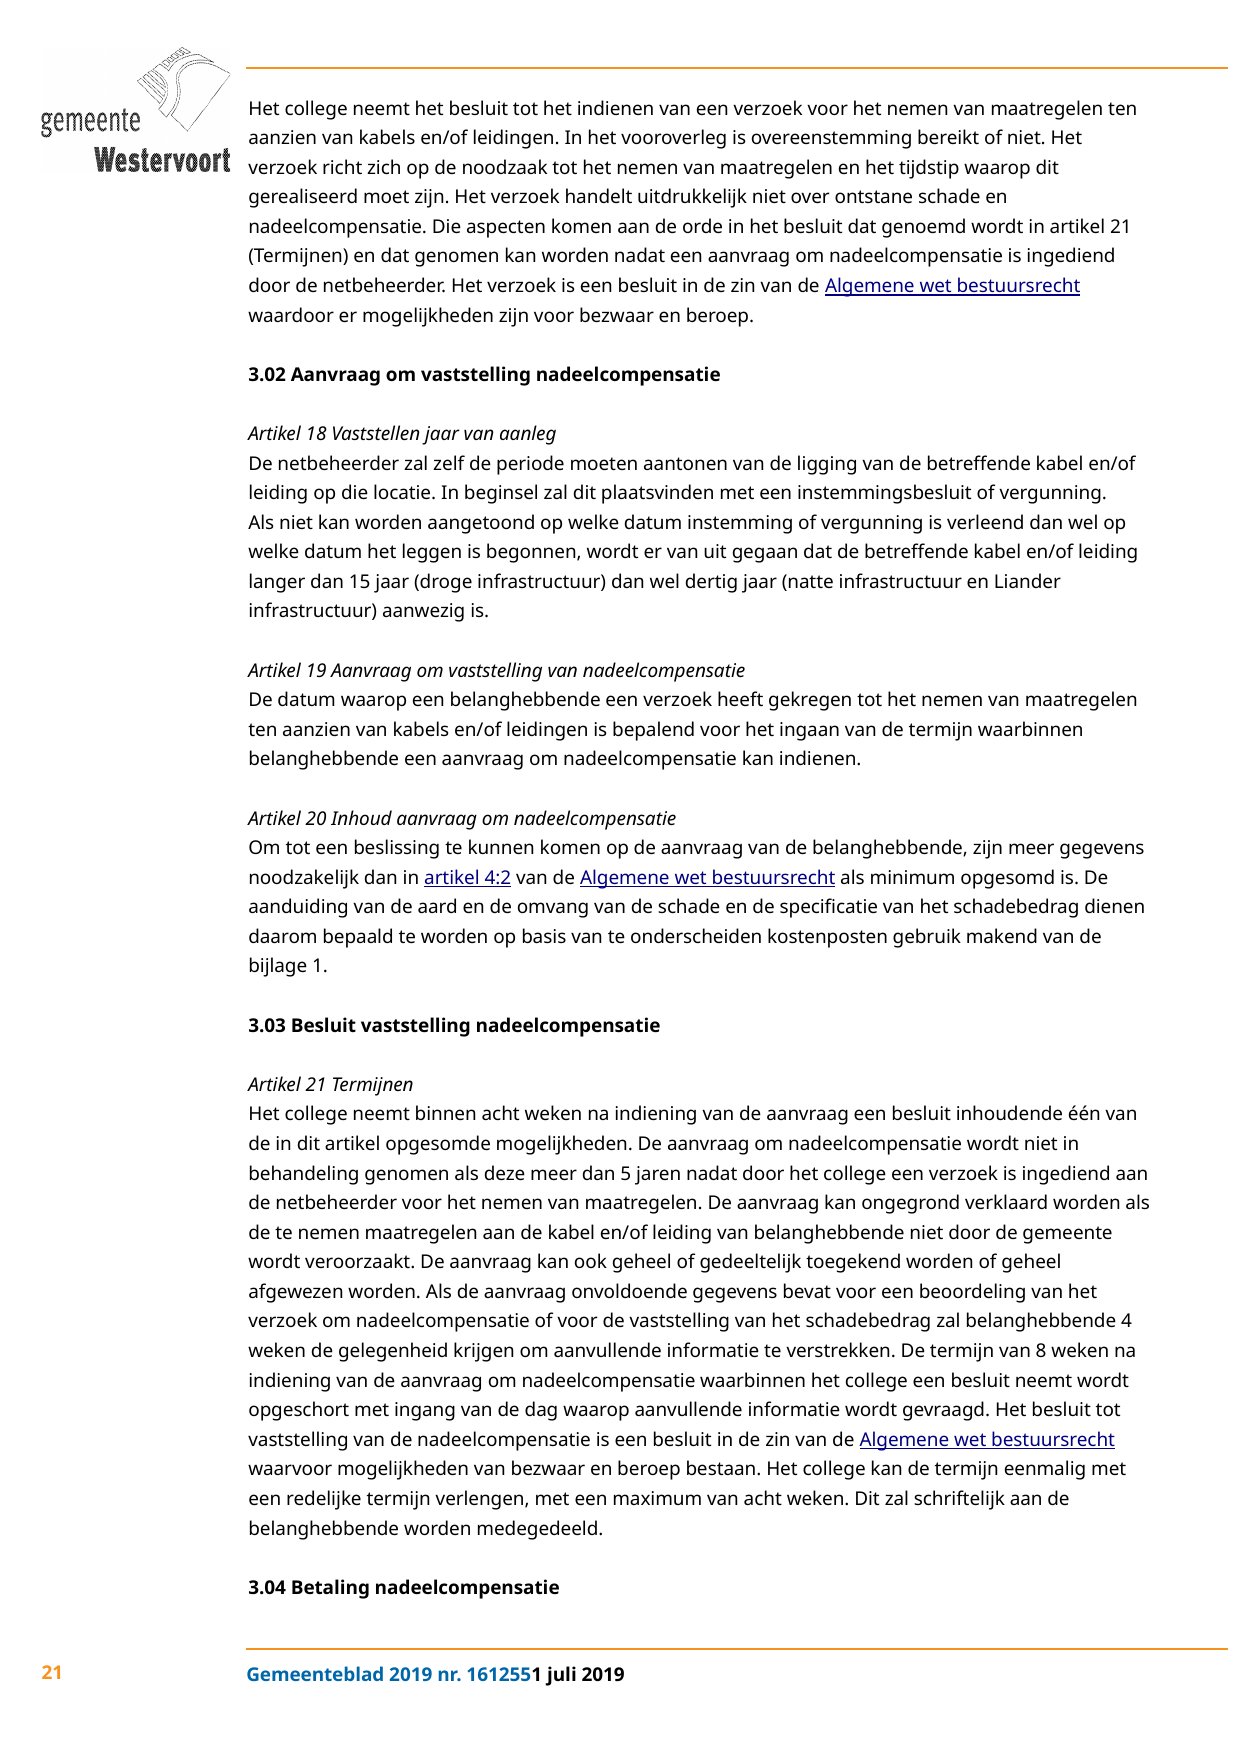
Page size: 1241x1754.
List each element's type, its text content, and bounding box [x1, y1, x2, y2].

text De datum waarop een belanghebbende een verzoek heeft gekregen tot het nemen van maatregelen ten aanzien van kabels en/of leidingen is bepalend voor het ingaan van de termijn waarbinnen belanghebbende een aanvraag om nadeelcompensatie kan indienen. [248, 686, 1152, 771]
text Artikel 21 Termijnen [248, 1071, 1152, 1097]
text Artikel 18 Vaststellen jaar van aanleg [248, 420, 1152, 446]
text 3.03 Besluit vaststelling nadeelcompensatie [248, 1012, 1152, 1038]
text 3.02 Aanvraag om vaststelling nadeelcompensatie [248, 361, 1152, 387]
text 3.04 Betaling nadeelcompensatie [248, 1574, 1152, 1600]
text Artikel 20 Inhoud aanvraag om nadeelcompensatie [248, 805, 1152, 831]
text Het college neemt binnen acht weken na indiening van de aanvraag een besluit inhoudende één van de in dit artikel opgesomde mogelijkheden. De aanvraag om nadeelcompensatie wordt niet in behandeling genomen als deze meer dan 5 jaren nadat door het college een verzoek is ingediend aan de netbeheerder voor het nemen van maatregelen. De aanvraag kan ongegrond verklaard worden als de te nemen maatregelen aan de kabel en/of leiding van belanghebbende niet door de gemeente wordt veroorzaakt. De aanvraag kan ook geheel of gedeeltelijk toegekend worden of geheel afgewezen worden. Als de aanvraag onvoldoende gegevens bevat voor een beoordeling van het verzoek om nadeelcompensatie of voor de vaststelling van het schadebedrag zal belanghebbende 4 weken de gelegenheid krijgen om aanvullende informatie te verstrekken. De termijn van 8 weken na indiening van de aanvraag om nadeelcompensatie waarbinnen het college een besluit neemt wordt opgeschort met ingang van de dag waarop aanvullende informatie wordt gevraagd. Het besluit tot vaststelling van de nadeelcompensatie is een besluit in de zin van de Algemene wet bestuursrecht waarvoor mogelijkheden van bezwaar en beroep bestaan. Het college kan de termijn eenmalig met een redelijke termijn verlengen, met een maximum van acht weken. Dit zal schriftelijk aan de belanghebbende worden medegedeeld. [248, 1101, 1152, 1541]
picture [41, 47, 231, 172]
text Om tot een beslissing te kunnen komen op de aanvraag van de belanghebbende, zijn meer gegevens noodzakelijk dan in artikel 4:2 van de Algemene wet bestuursrecht als minimum opgesomd is. De aanduiding van de aard en de omvang van de schade en de specificatie van het schadebedrag dienen daarom bepaald te worden op basis van te onderscheiden kostenposten gebruik makend van de bijlage 1. [248, 834, 1152, 978]
text Als niet kan worden aangetoond op welke datum instemming of vergunning is verleend dan wel op welke datum het leggen is begonnen, wordt er van uit gegaan dat de betreffende kabel en/of leiding langer dan 15 jaar (droge infrastructuur) dan wel dertig jaar (natte infrastructuur en Liander infrastructuur) aanwezig is. [248, 509, 1152, 623]
text Het college neemt het besluit tot het indienen van een verzoek voor het nemen van maatregelen ten aanzien van kabels en/of leidingen. In het vooroverleg is overeenstemming bereikt of niet. Het verzoek richt zich op de noodzaak tot het nemen van maatregelen en het tijdstip waarop dit gerealiseerd moet zijn. Het verzoek handelt uitdrukkelijk niet over ontstane schade en nadeelcompensatie. Die aspecten komen aan de orde in het besluit dat genoemd wordt in artikel 21 (Termijnen) en dat genomen kan worden nadat een aanvraag om nadeelcompensatie is ingediend door de netbeheerder. Het verzoek is een besluit in de zin van de Algemene wet bestuursrecht waardoor er mogelijkheden zijn voor bezwaar en beroep. [248, 95, 1152, 328]
text De netbeheerder zal zelf de periode moeten aantonen van de ligging van de betreffende kabel en/of leiding op die locatie. In beginsel zal dit plaatsvinden met een instemmingsbesluit of vergunning. [248, 450, 1152, 505]
text Artikel 19 Aanvraag om vaststelling van nadeelcompensatie [248, 657, 1152, 683]
